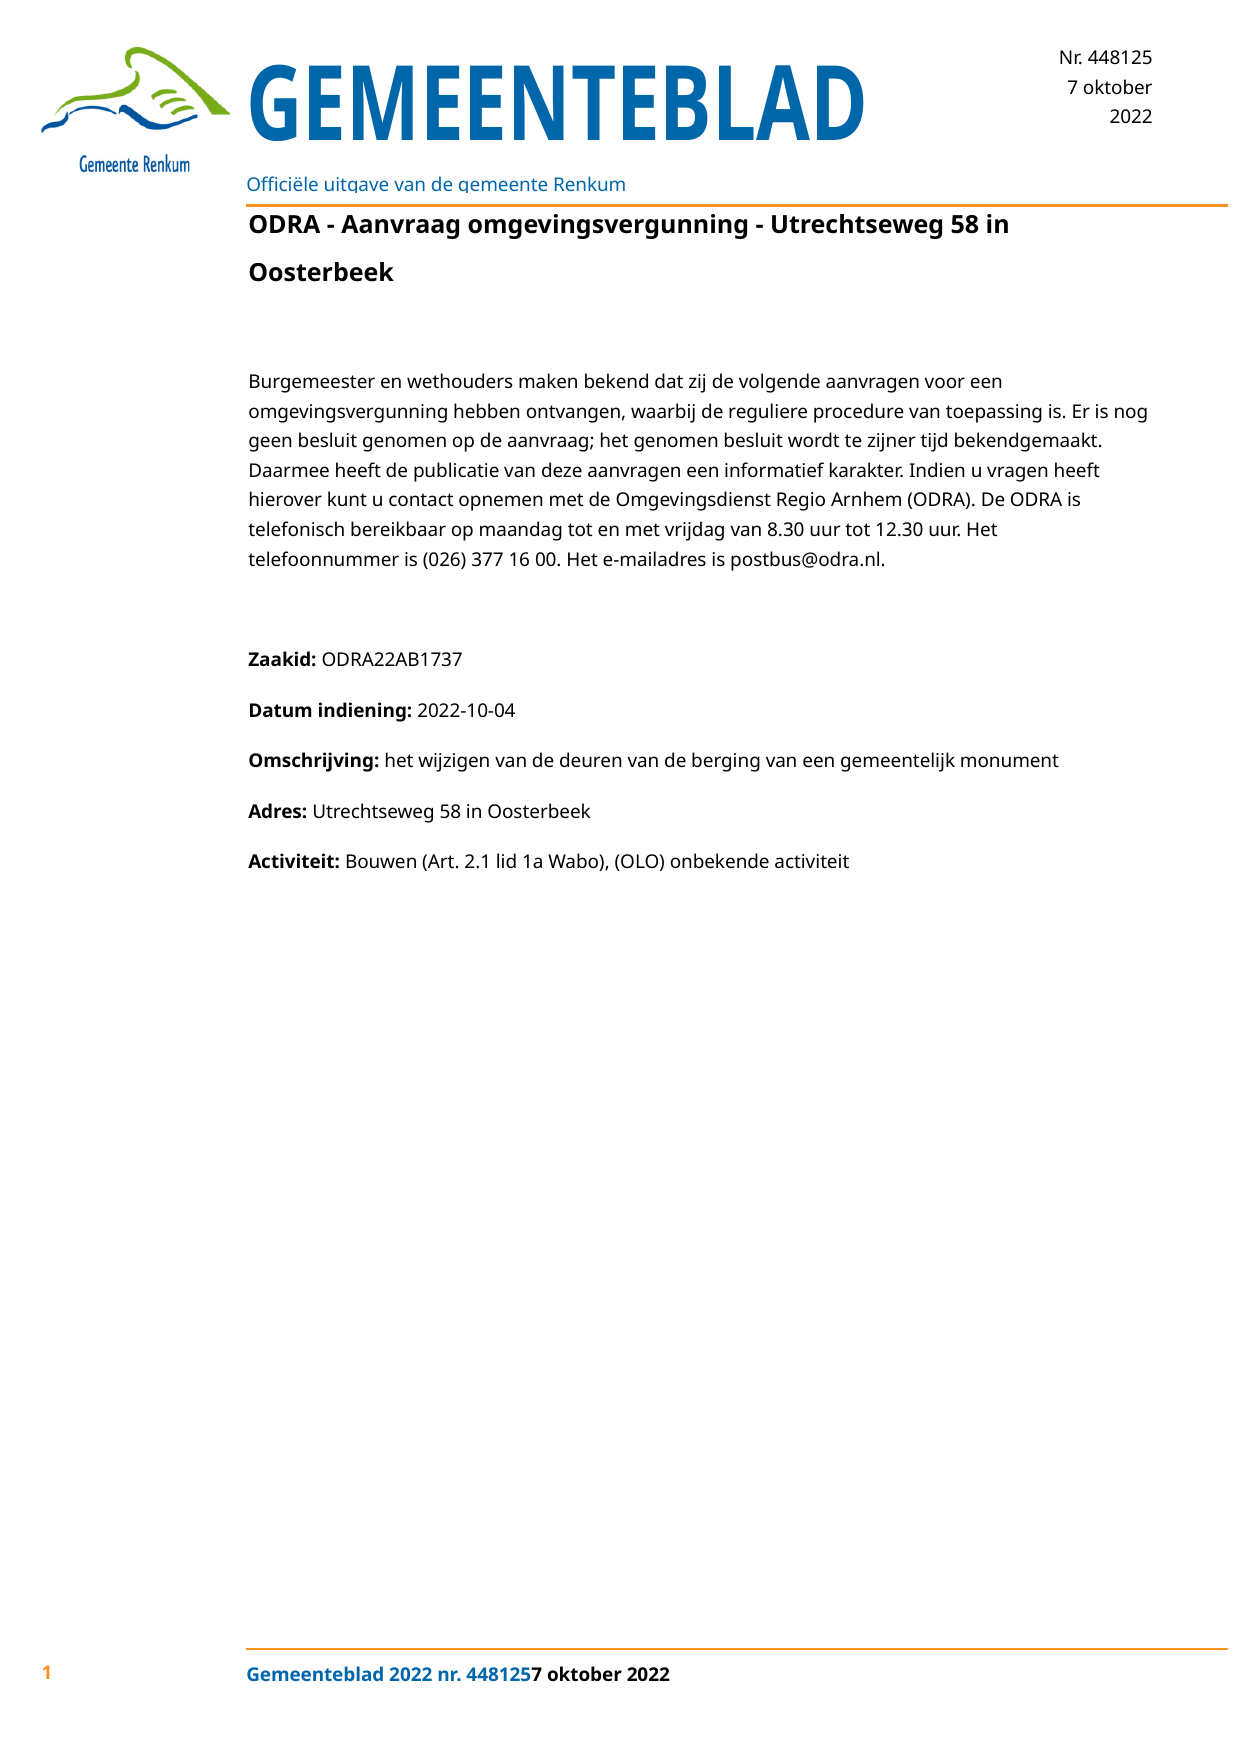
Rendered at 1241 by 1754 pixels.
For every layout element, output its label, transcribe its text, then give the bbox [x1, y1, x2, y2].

text Burgemeester en wethouders maken bekend dat zij de volgende aanvragen voor een omgevingsvergunning hebben ontvangen, waarbij de reguliere procedure van toepassing is. Er is nog geen besluit genomen op de aanvraag; het genomen besluit wordt te zijner tijd bekendgemaakt. Daarmee heeft de publicatie van deze aanvragen een informatief karakter. Indien u vragen heeft hierover kunt u contact opnemen met de Omgevingsdienst Regio Arnhem (ODRA). De ODRA is telefonisch bereikbaar op maandag tot en met vrijdag van 8.30 uur tot 12.30 uur. Het telefoonnummer is (026) 377 16 00. Het e-mailadres is postbus@odra.nl. [248, 368, 1152, 572]
text Adres: Utrechtseweg 58 in Oosterbeek [248, 798, 1152, 824]
text Zaakid: ODRA22AB1737 [248, 647, 1152, 672]
text Datum indiening: 2022-10-04 [248, 697, 1152, 723]
text Activiteit: Bouwen (Art. 2.1 lid 1a Wabo), (OLO) onbekende activiteit [248, 848, 1152, 874]
text ODRA - Aanvraag omgevingsvergunning - Utrechtseweg 58 in Oosterbeek [248, 207, 1152, 288]
picture [41, 47, 231, 172]
text Omschrijving: het wijzigen van de deuren van de berging van een gemeentelijk monument [248, 747, 1152, 773]
